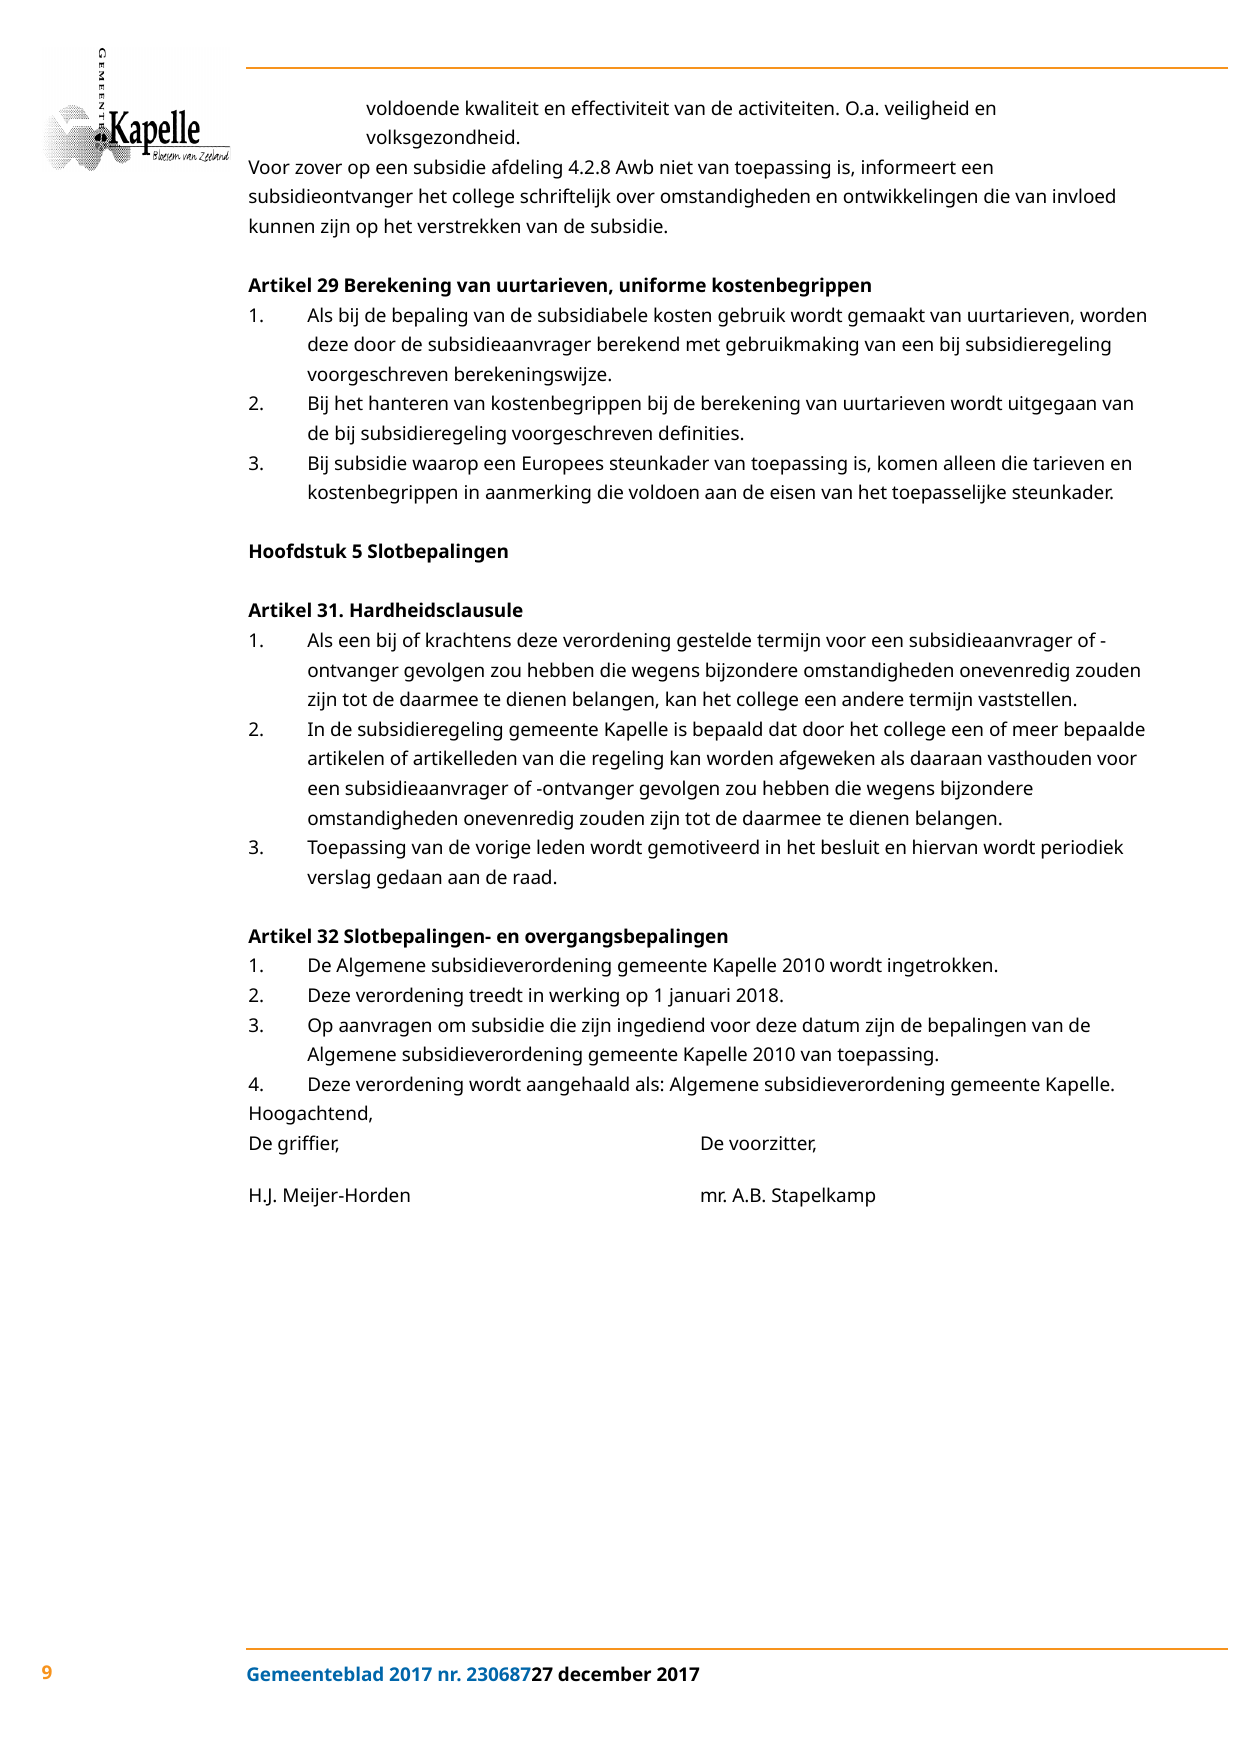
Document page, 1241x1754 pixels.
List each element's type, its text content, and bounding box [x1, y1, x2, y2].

list Bij het hanteren van kostenbegrippen bij de berekening van uurtarieven wordt uitgegaan van de bij subsidieregeling voorgeschreven definities. [248, 391, 1152, 446]
list Deze verordening treedt in werking op 1 januari 2018. [248, 982, 1152, 1008]
picture [41, 47, 231, 172]
table_cell mr. A.B. Stapelkamp [700, 1182, 1152, 1207]
text Artikel 31. Hardheidsclausule [248, 598, 1152, 623]
table_cell H.J. Meijer-Horden [248, 1182, 700, 1207]
list Op aanvragen om subsidie die zijn ingediend voor deze datum zijn de bepalingen van de Algemene subsidieverordening gemeente Kapelle 2010 van toepassing. [248, 1012, 1152, 1067]
list Bij subsidie waarop een Europees steunkader van toepassing is, komen alleen die tarieven en kostenbegrippen in aanmerking die voldoen aan de eisen van het toepasselijke steunkader. [248, 450, 1152, 505]
text Artikel 32 Slotbepalingen- en overgangsbepalingen [248, 923, 1152, 949]
list voldoende kwaliteit en effectiviteit van de activiteiten. O.a. veiligheid en volksgezondheid. [307, 95, 1152, 150]
text Voor zover op een subsidie afdeling 4.2.8 Awb niet van toepassing is, informeert een subsidieontvanger het college schriftelijk over omstandigheden en ontwikkelingen die van invloed kunnen zijn op het verstrekken van de subsidie. [248, 154, 1152, 239]
table_cell [248, 1156, 700, 1182]
table_header De voorzitter, [700, 1130, 1152, 1156]
table_cell [700, 1156, 1152, 1182]
list Als een bij of krachtens deze verordening gestelde termijn voor een subsidieaanvrager of -ontvanger gevolgen zou hebben die wegens bijzondere omstandigheden onevenredig zouden zijn tot de daarmee te dienen belangen, kan het college een andere termijn vaststellen. [248, 627, 1152, 712]
text Hoogachtend, [248, 1101, 1152, 1126]
list Deze verordening wordt aangehaald als: Algemene subsidieverordening gemeente Kapelle. [248, 1071, 1152, 1097]
table_header De griffier, [248, 1130, 700, 1156]
text Artikel 29 Berekening van uurtarieven, uniforme kostenbegrippen [248, 272, 1152, 298]
text Hoofdstuk 5 Slotbepalingen [248, 538, 1152, 564]
list Als bij de bepaling van de subsidiabele kosten gebruik wordt gemaakt van uurtarieven, worden deze door de subsidieaanvrager berekend met gebruikmaking van een bij subsidieregeling voorgeschreven berekeningswijze. [248, 302, 1152, 387]
list Toepassing van de vorige leden wordt gemotiveerd in het besluit en hiervan wordt periodiek verslag gedaan aan de raad. [248, 834, 1152, 890]
list In de subsidieregeling gemeente Kapelle is bepaald dat door het college een of meer bepaalde artikelen of artikelleden van die regeling kan worden afgeweken als daaraan vasthouden voor een subsidieaanvrager of -ontvanger gevolgen zou hebben die wegens bijzondere omstandigheden onevenredig zouden zijn tot de daarmee te dienen belangen. [248, 716, 1152, 831]
list De Algemene subsidieverordening gemeente Kapelle 2010 wordt ingetrokken. [248, 953, 1152, 978]
